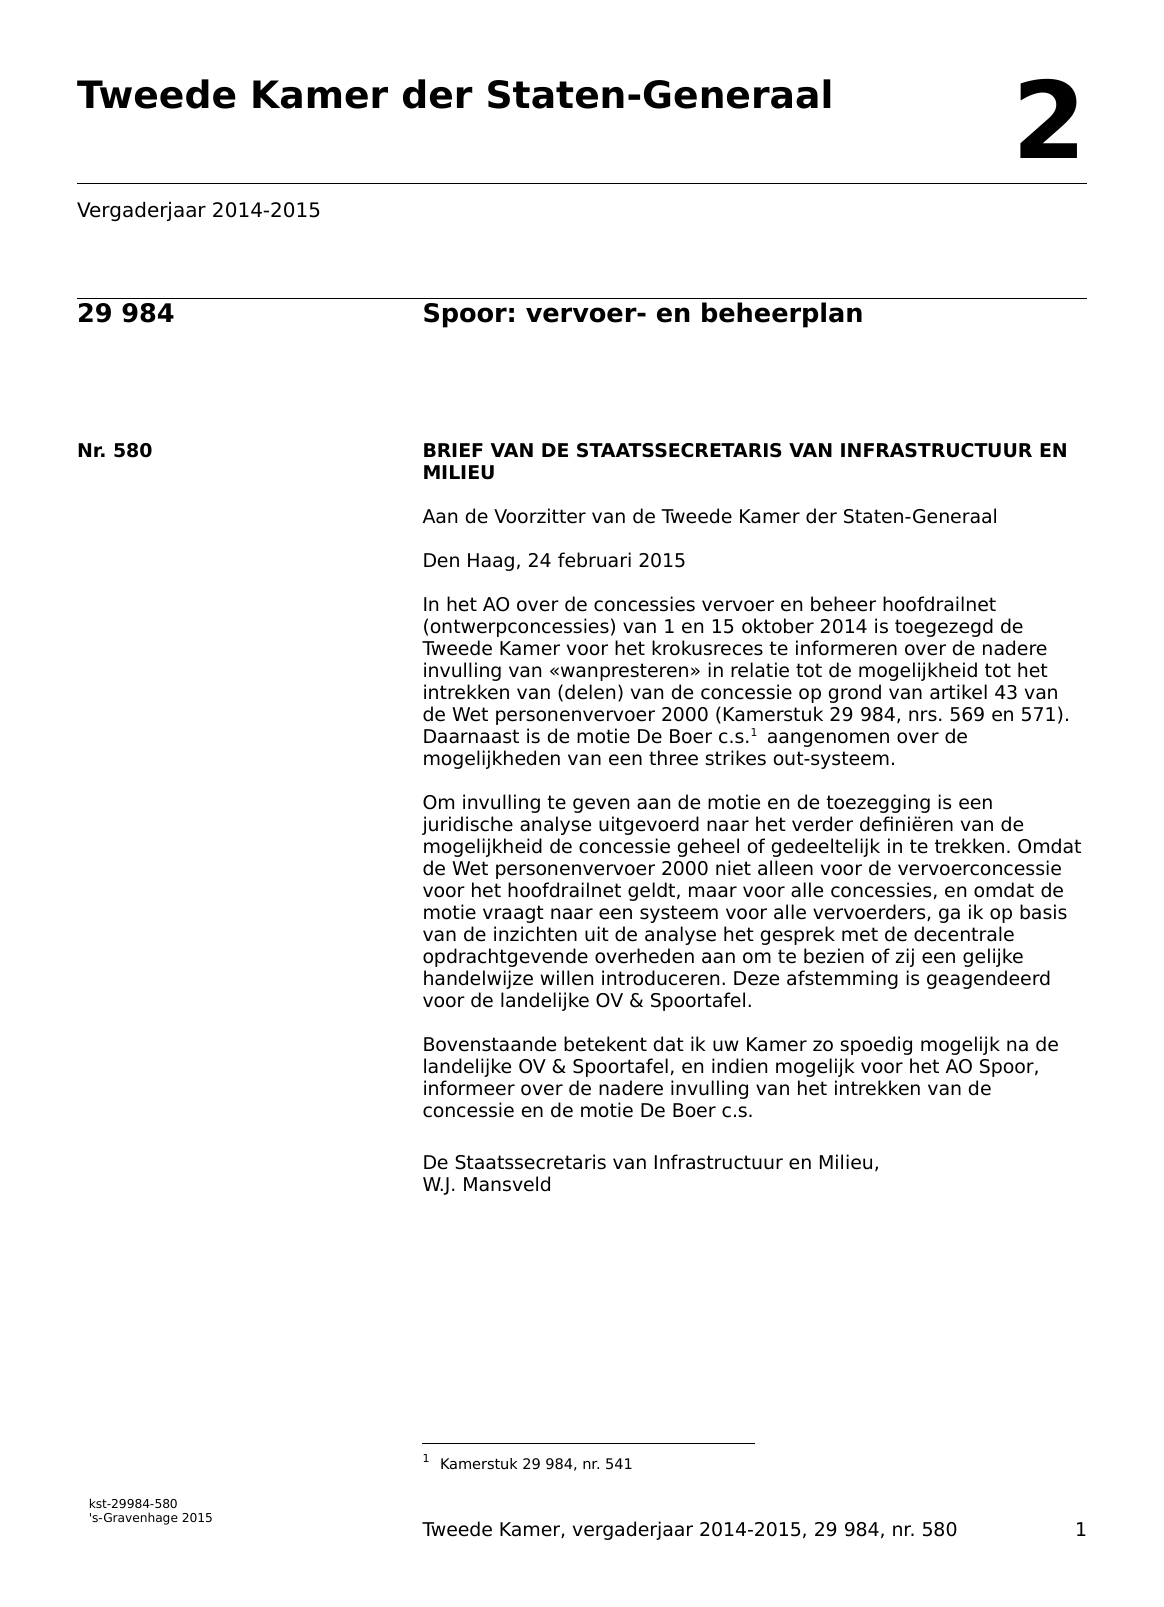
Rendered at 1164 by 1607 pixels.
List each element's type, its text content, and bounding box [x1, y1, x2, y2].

text Aan de Voorzitter van de Tweede Kamer der Staten-Generaal [422, 506, 1087, 528]
text 's-Gravenhage 2015 [88, 1511, 323, 1525]
text De Staatssecretaris van Infrastructuur en Milieu, W.J. Mansveld [422, 1152, 1087, 1196]
text Kamerstuk 29 984, nr. 541 [422, 1452, 1087, 1474]
text In het AO over de concessies vervoer en beheer hoofdrailnet (ontwerpconcessies) van 1 en 15 oktober 2014 is toegezegd de Tweede Kamer voor het krokusreces te informeren over de nadere invulling van «wanpresteren» in relatie tot de mogelijkheid tot het intrekken van (delen) van de concessie op grond van artikel 43 van de Wet personenvervoer 2000 (Kamerstuk 29 984, nrs. 569 en 571). Daarnaast is de motie De Boer c.s. aangenomen over de mogelijkheden van een three strikes out-systeem. [422, 594, 1087, 770]
table_header 2 [886, 59, 1087, 183]
text Bovenstaande betekent dat ik uw Kamer zo spoedig mogelijk na de landelijke OV & Spoortafel, en indien mogelijk voor het AO Spoor, informeer over de nadere invulling van het intrekken van de concessie en de motie De Boer c.s. [422, 1034, 1087, 1122]
table_cell Vergaderjaar 2014-2015 [77, 184, 1087, 298]
subtitle 29 984 Spoor: vervoer- en beheerplan [77, 299, 1087, 329]
text Den Haag, 24 februari 2015 [422, 550, 1087, 572]
subtitle Nr. 580 BRIEF VAN DE STAATSSECRETARIS VAN INFRASTRUCTUUR EN MILIEU [77, 440, 1087, 484]
text kst-29984-580 [88, 1497, 323, 1511]
text Om invulling te geven aan de motie en de toezegging is een juridische analyse uitgevoerd naar het verder definiëren van de mogelijkheid de concessie geheel of gedeeltelijk in te trekken. Omdat de Wet personenvervoer 2000 niet alleen voor de vervoerconcessie voor het hoofdrailnet geldt, maar voor alle concessies, en omdat de motie vraagt naar een systeem voor alle vervoerders, ga ik op basis van de inzichten uit de analyse het gesprek met de decentrale opdrachtgevende overheden aan om te bezien of zij een gelijke handelwijze willen introduceren. Deze afstemming is geagendeerd voor de landelijke OV & Spoortafel. [422, 792, 1087, 1012]
table_header Tweede Kamer der Staten-Generaal [77, 59, 886, 183]
